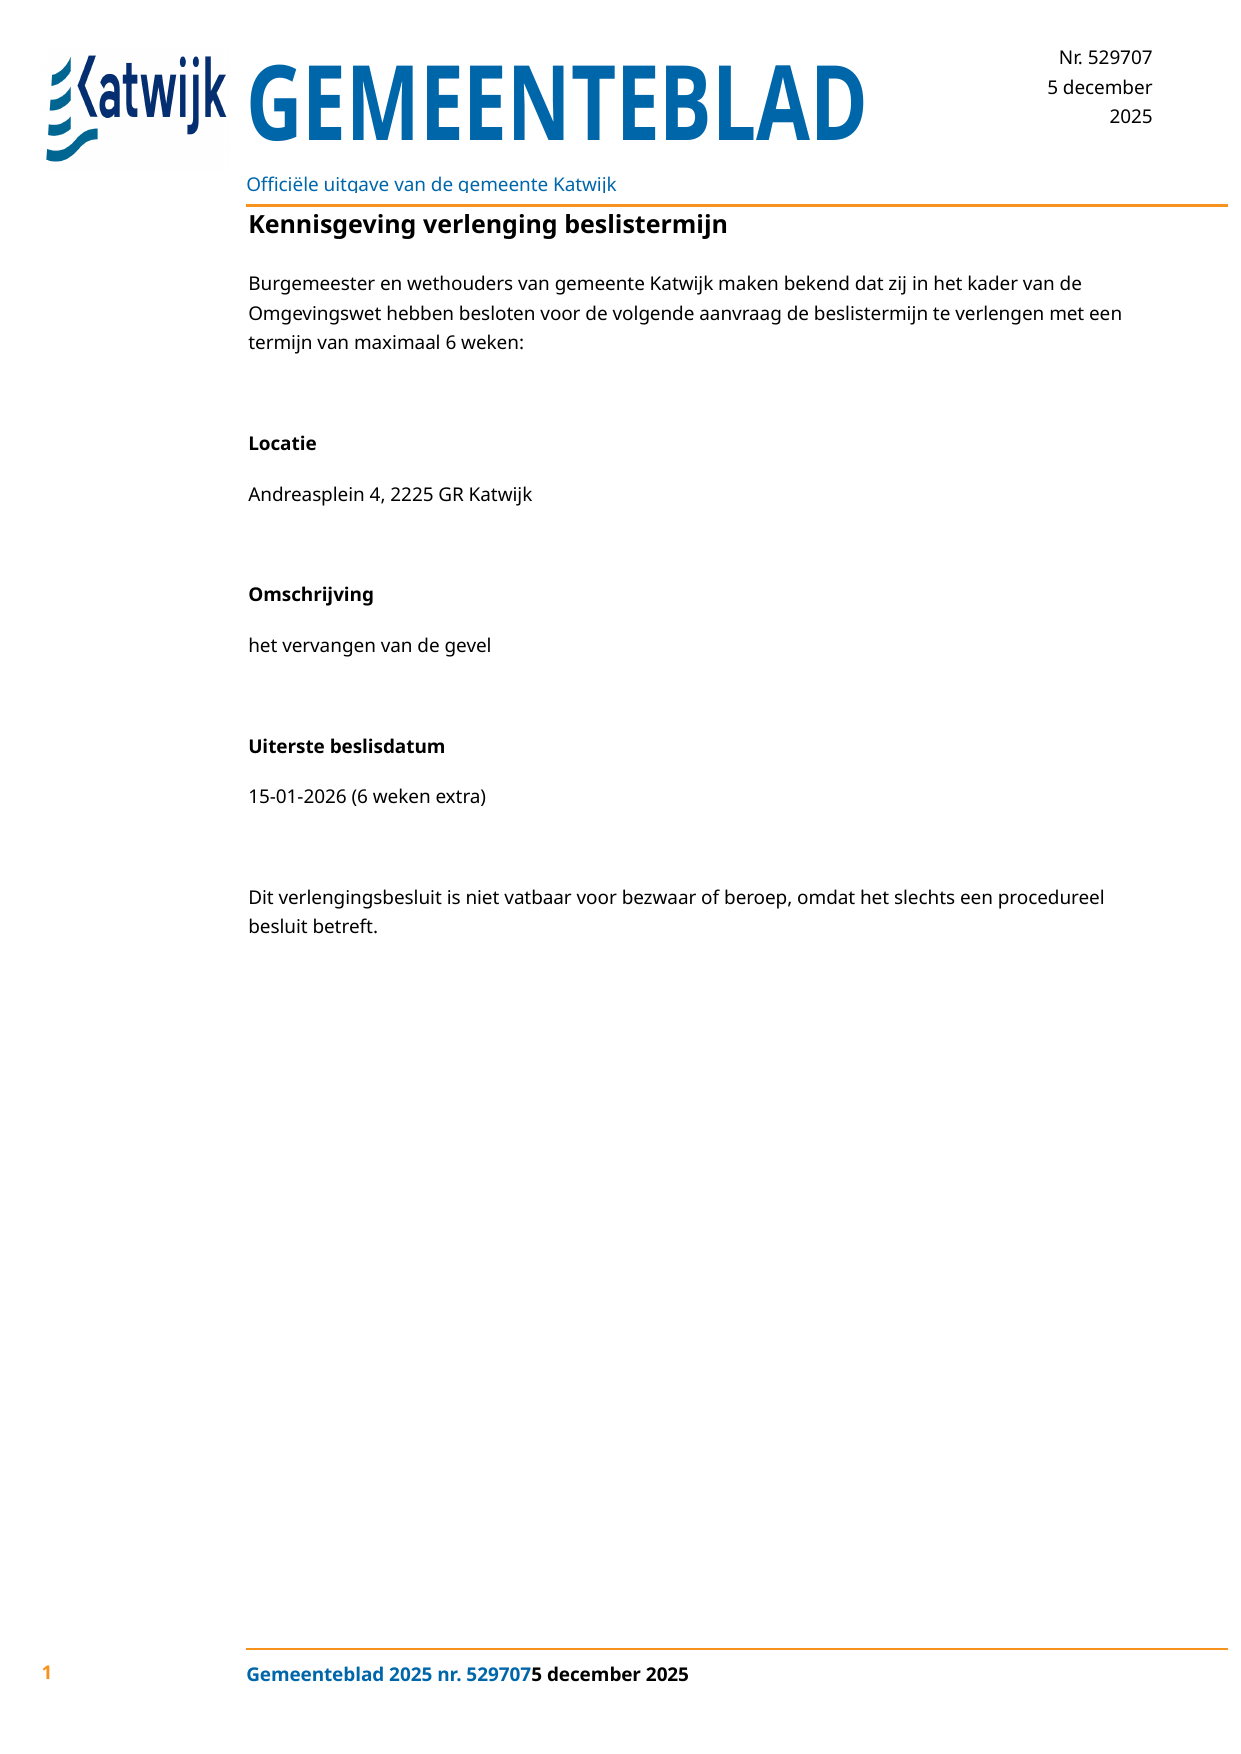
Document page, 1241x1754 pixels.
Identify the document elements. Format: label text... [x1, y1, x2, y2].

picture [41, 47, 231, 172]
text Omschrijving [248, 582, 1152, 607]
text 15-01-2026 (6 weken extra) [248, 783, 1152, 809]
text Kennisgeving verlenging beslistermijn [248, 207, 1152, 241]
text Locatie [248, 430, 1152, 456]
text Burgemeester en wethouders van gemeente Katwijk maken bekend dat zij in het kader van de Omgevingswet hebben besloten voor de volgende aanvraag de beslistermijn te verlengen met een termijn van maximaal 6 weken: [248, 270, 1152, 355]
text Uiterste beslisdatum [248, 733, 1152, 758]
text Dit verlengingsbesluit is niet vatbaar voor bezwaar of beroep, omdat het slechts een procedureel besluit betreft. [248, 884, 1152, 939]
text Andreasplein 4, 2225 GR Katwijk [248, 481, 1152, 506]
text het vervangen van de gevel [248, 632, 1152, 658]
